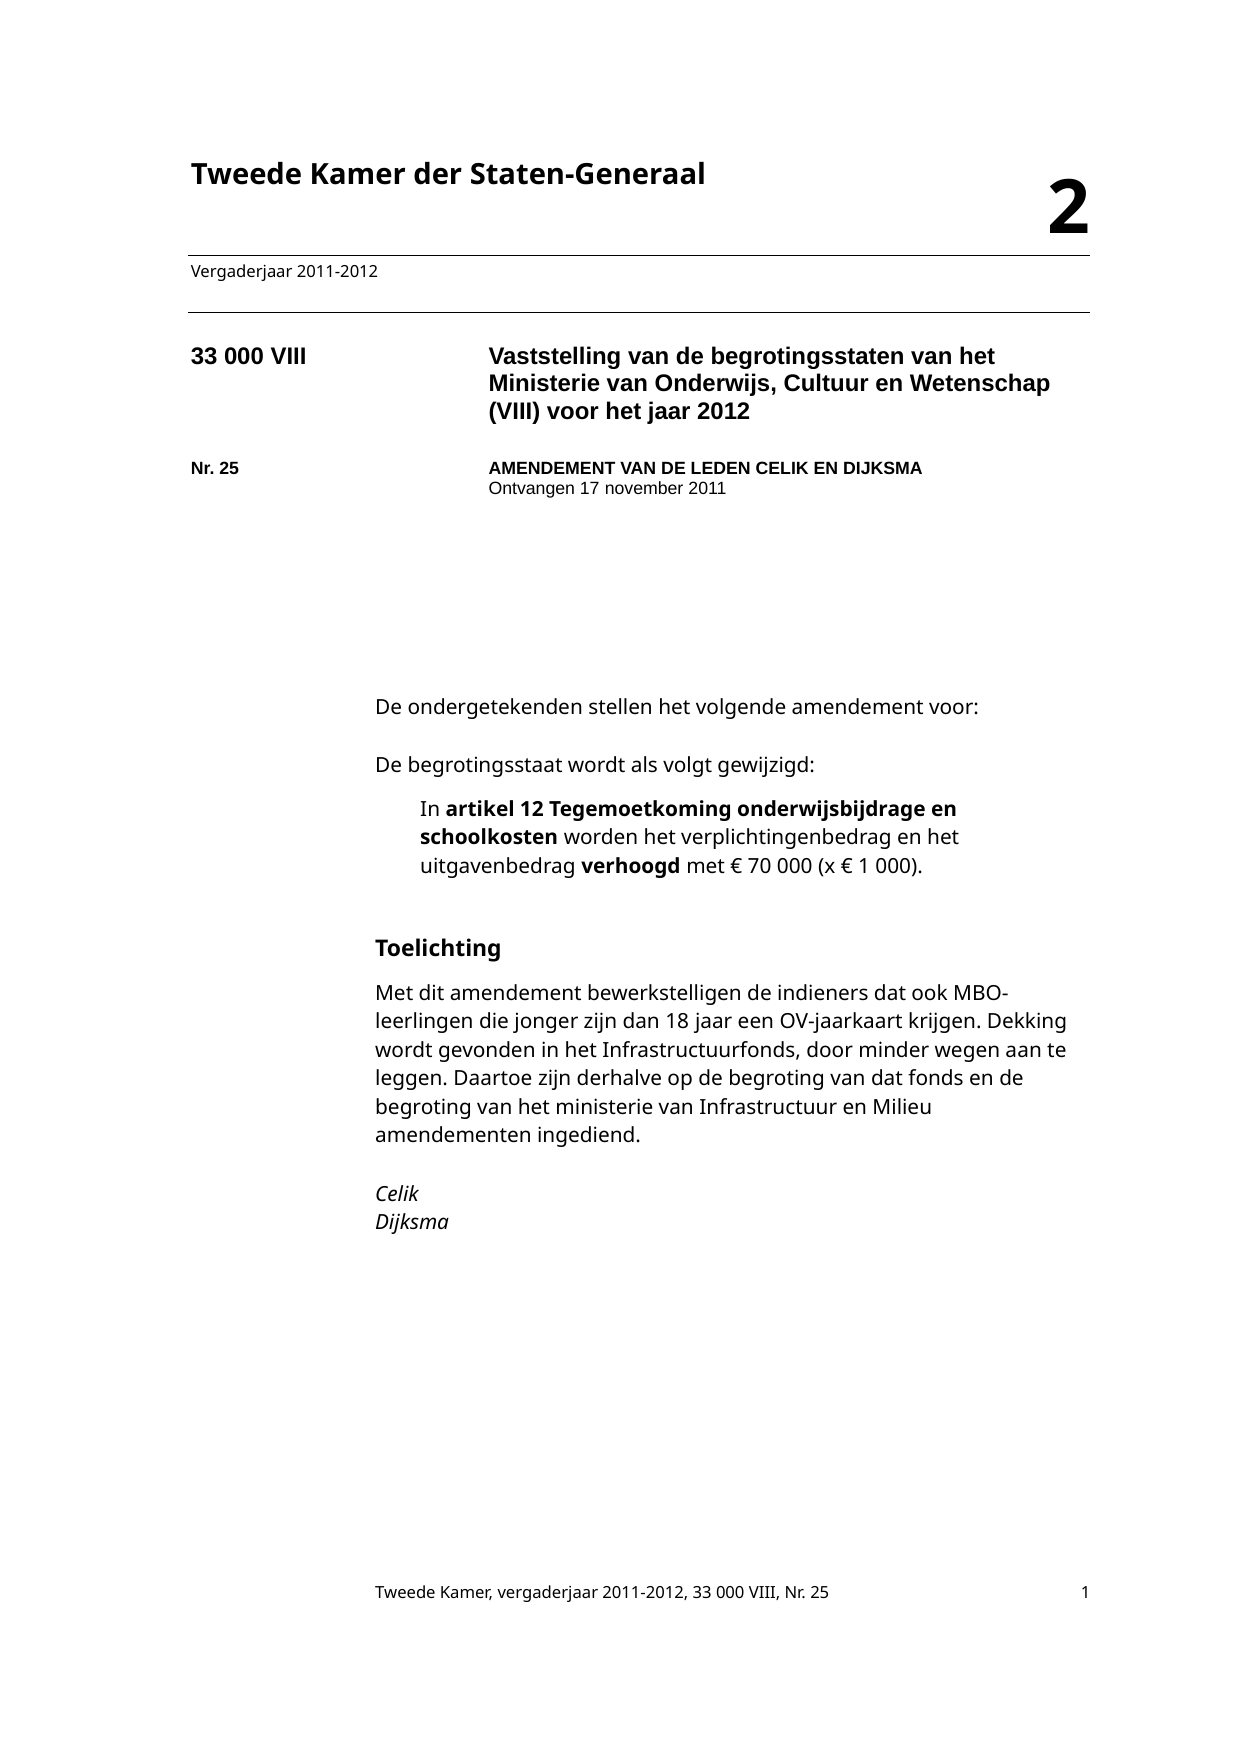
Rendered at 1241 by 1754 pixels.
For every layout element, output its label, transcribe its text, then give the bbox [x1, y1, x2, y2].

table_cell Vaststelling van de begrotingsstaten van het Ministerie van Onderwijs, Cultuur en Wetenschap (VIII) voor het jaar 2012 [485, 339, 1090, 454]
text Met dit amendement bewerkstelligen de indieners dat ook MBO-leerlingen die jonger zijn dan 18 jaar een OV-jaarkaart krijgen. Dekking wordt gevonden in het Infrastructuurfonds, door minder wegen aan te leggen. Daartoe zijn derhalve op de begroting van dat fonds en de begroting van het ministerie van Infrastructuur en Milieu amendementen ingediend. [375, 978, 1090, 1149]
text De ondergetekenden stellen het volgende amendement voor: [375, 692, 1090, 721]
text Dijksma [375, 1207, 1090, 1236]
table_cell AMENDEMENT VAN DE LEDEN CELIK EN DIJKSMA Ontvangen 17 november 2011 [485, 455, 1090, 573]
text De begrotingsstaat wordt als volgt gewijzigd: [375, 751, 1090, 779]
text Celik [375, 1179, 1090, 1207]
table_header 2 [910, 150, 1090, 255]
table_cell Nr. 25 [188, 455, 485, 573]
table_cell [485, 256, 1090, 312]
subtitle Toelichting [375, 932, 1090, 963]
table_cell 33 000 VIII [188, 339, 485, 454]
text In artikel 12 Tegemoetkoming onderwijsbijdrage en schoolkosten worden het verplichtingenbedrag en het uitgavenbedrag verhoogd met € 70 000 (x € 1 000). [420, 794, 1090, 879]
table_cell [188, 313, 485, 339]
table_cell [485, 313, 1090, 339]
table_cell Vergaderjaar 2011-2012 [188, 256, 485, 312]
table_header Tweede Kamer der Staten-Generaal [188, 150, 909, 255]
